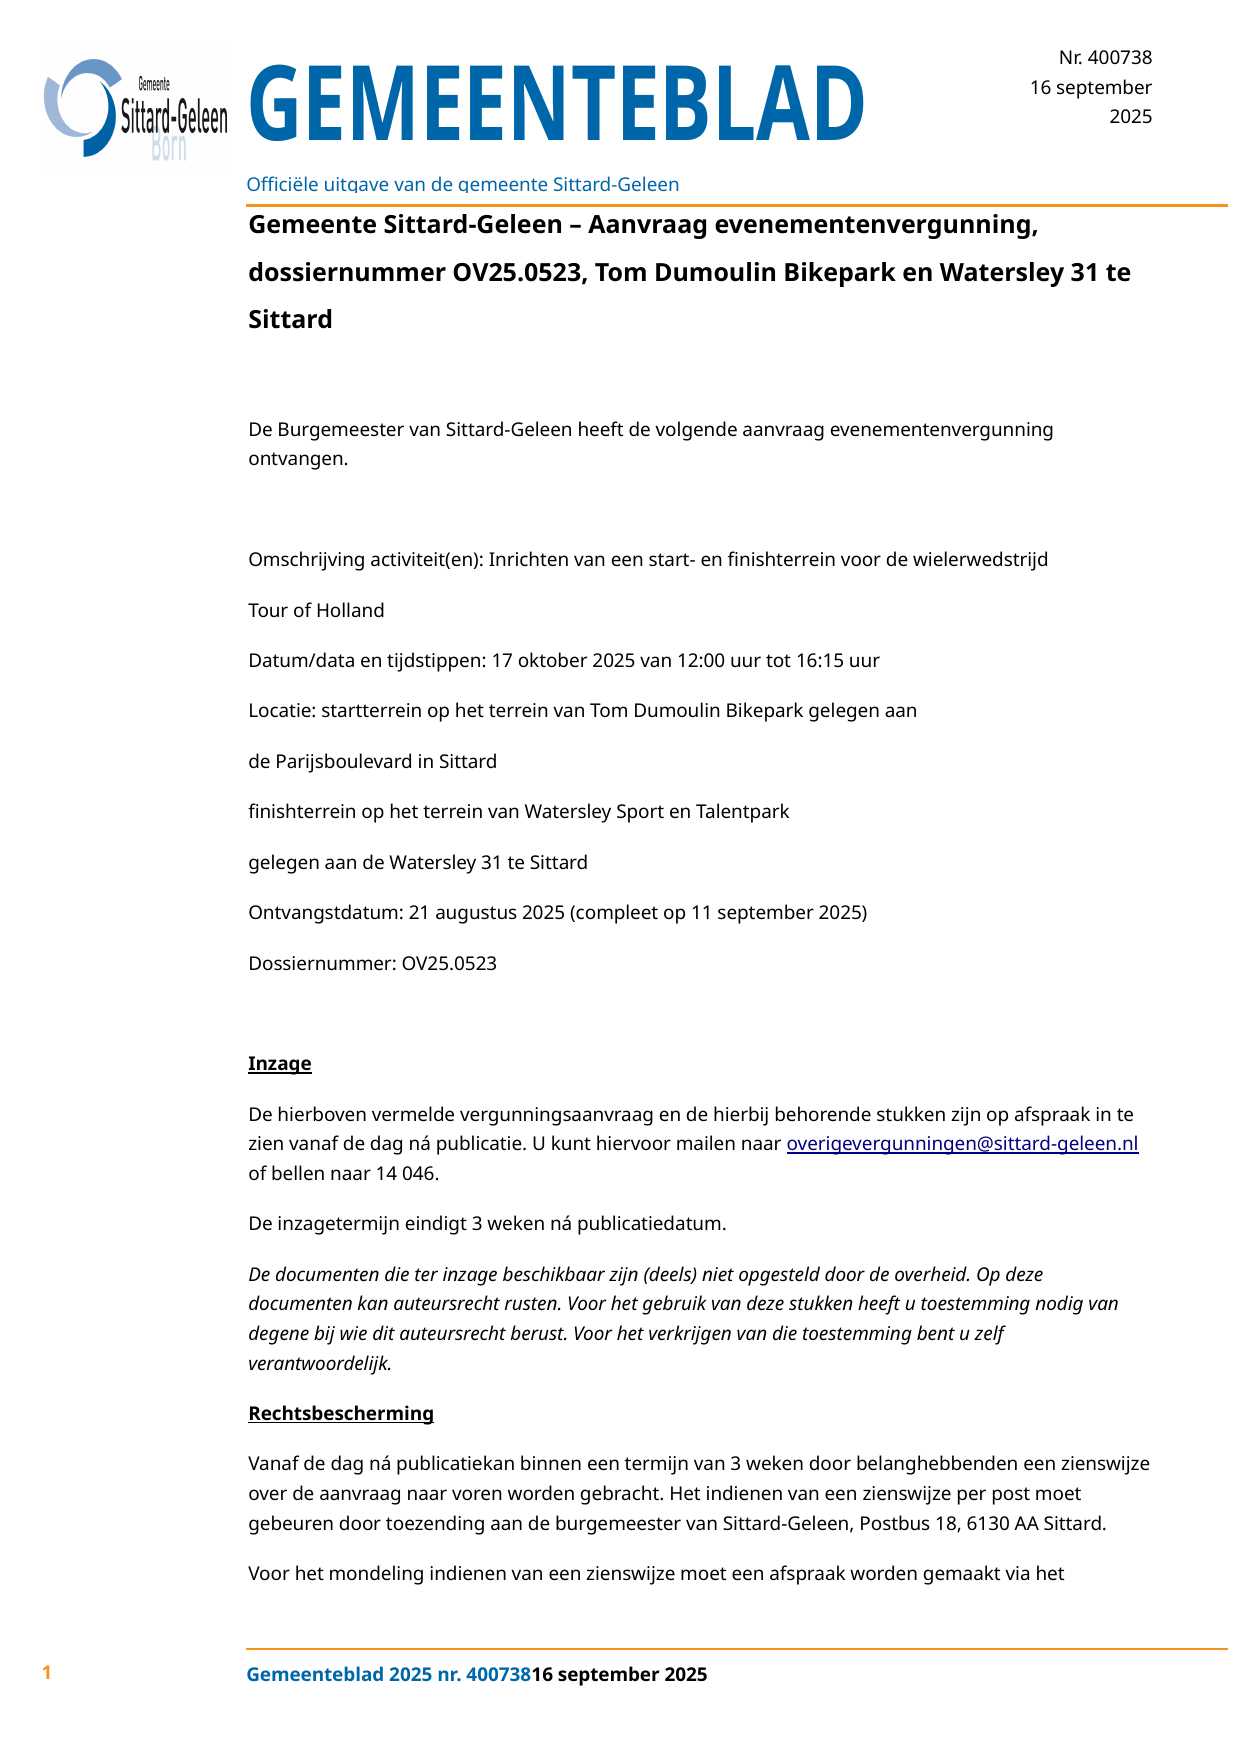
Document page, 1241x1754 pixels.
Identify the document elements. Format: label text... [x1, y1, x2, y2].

text gelegen aan de Watersley 31 te Sittard [248, 849, 1152, 874]
text finishterrein op het terrein van Watersley Sport en Talentpark [248, 798, 1152, 824]
text Locatie: startterrein op het terrein van Tom Dumoulin Bikepark gelegen aan [248, 698, 1152, 723]
picture [41, 47, 231, 172]
text Rechtsbescherming [248, 1400, 1152, 1426]
text De documenten die ter inzage beschikbaar zijn (deels) niet opgesteld door de overheid. Op deze documenten kan auteursrecht rusten. Voor het gebruik van deze stukken heeft u toestemming nodig van degene bij wie dit auteursrecht berust. Voor het verkrijgen van die toestemming bent u zelf verantwoordelijk. [248, 1261, 1152, 1375]
text De Burgemeester van Sittard-Geleen heeft de volgende aanvraag evenementenvergunning ontvangen. [248, 416, 1152, 471]
text Datum/data en tijdstippen: 17 oktober 2025 van 12:00 uur tot 16:15 uur [248, 647, 1152, 673]
text Dossiernummer: OV25.0523 [248, 950, 1152, 975]
text Inzage [248, 1051, 1152, 1076]
text Voor het mondeling indienen van een zienswijze moet een afspraak worden gemaakt via het [248, 1560, 1152, 1586]
text Tour of Holland [248, 597, 1152, 622]
text de Parijsboulevard in Sittard [248, 748, 1152, 774]
text Vanaf de dag ná publicatiekan binnen een termijn van 3 weken door belanghebbenden een zienswijze over de aanvraag naar voren worden gebracht. Het indienen van een zienswijze per post moet gebeuren door toezending aan de burgemeester van Sittard-Geleen, Postbus 18, 6130 AA Sittard. [248, 1451, 1152, 1535]
text De hierboven vermelde vergunningsaanvraag en de hierbij behorende stukken zijn op afspraak in te zien vanaf de dag ná publicatie. U kunt hiervoor mailen naar overigevergunningen@sittard-geleen.nl of bellen naar 14 046. [248, 1101, 1152, 1186]
text De inzagetermijn eindigt 3 weken ná publicatiedatum. [248, 1211, 1152, 1236]
text Omschrijving activiteit(en): Inrichten van een start- en finishterrein voor de wielerwedstrijd [248, 546, 1152, 572]
text Ontvangstdatum: 21 augustus 2025 (compleet op 11 september 2025) [248, 899, 1152, 925]
text Gemeente Sittard-Geleen – Aanvraag evenementenvergunning, dossiernummer OV25.0523, Tom Dumoulin Bikepark en Watersley 31 te Sittard [248, 207, 1152, 336]
